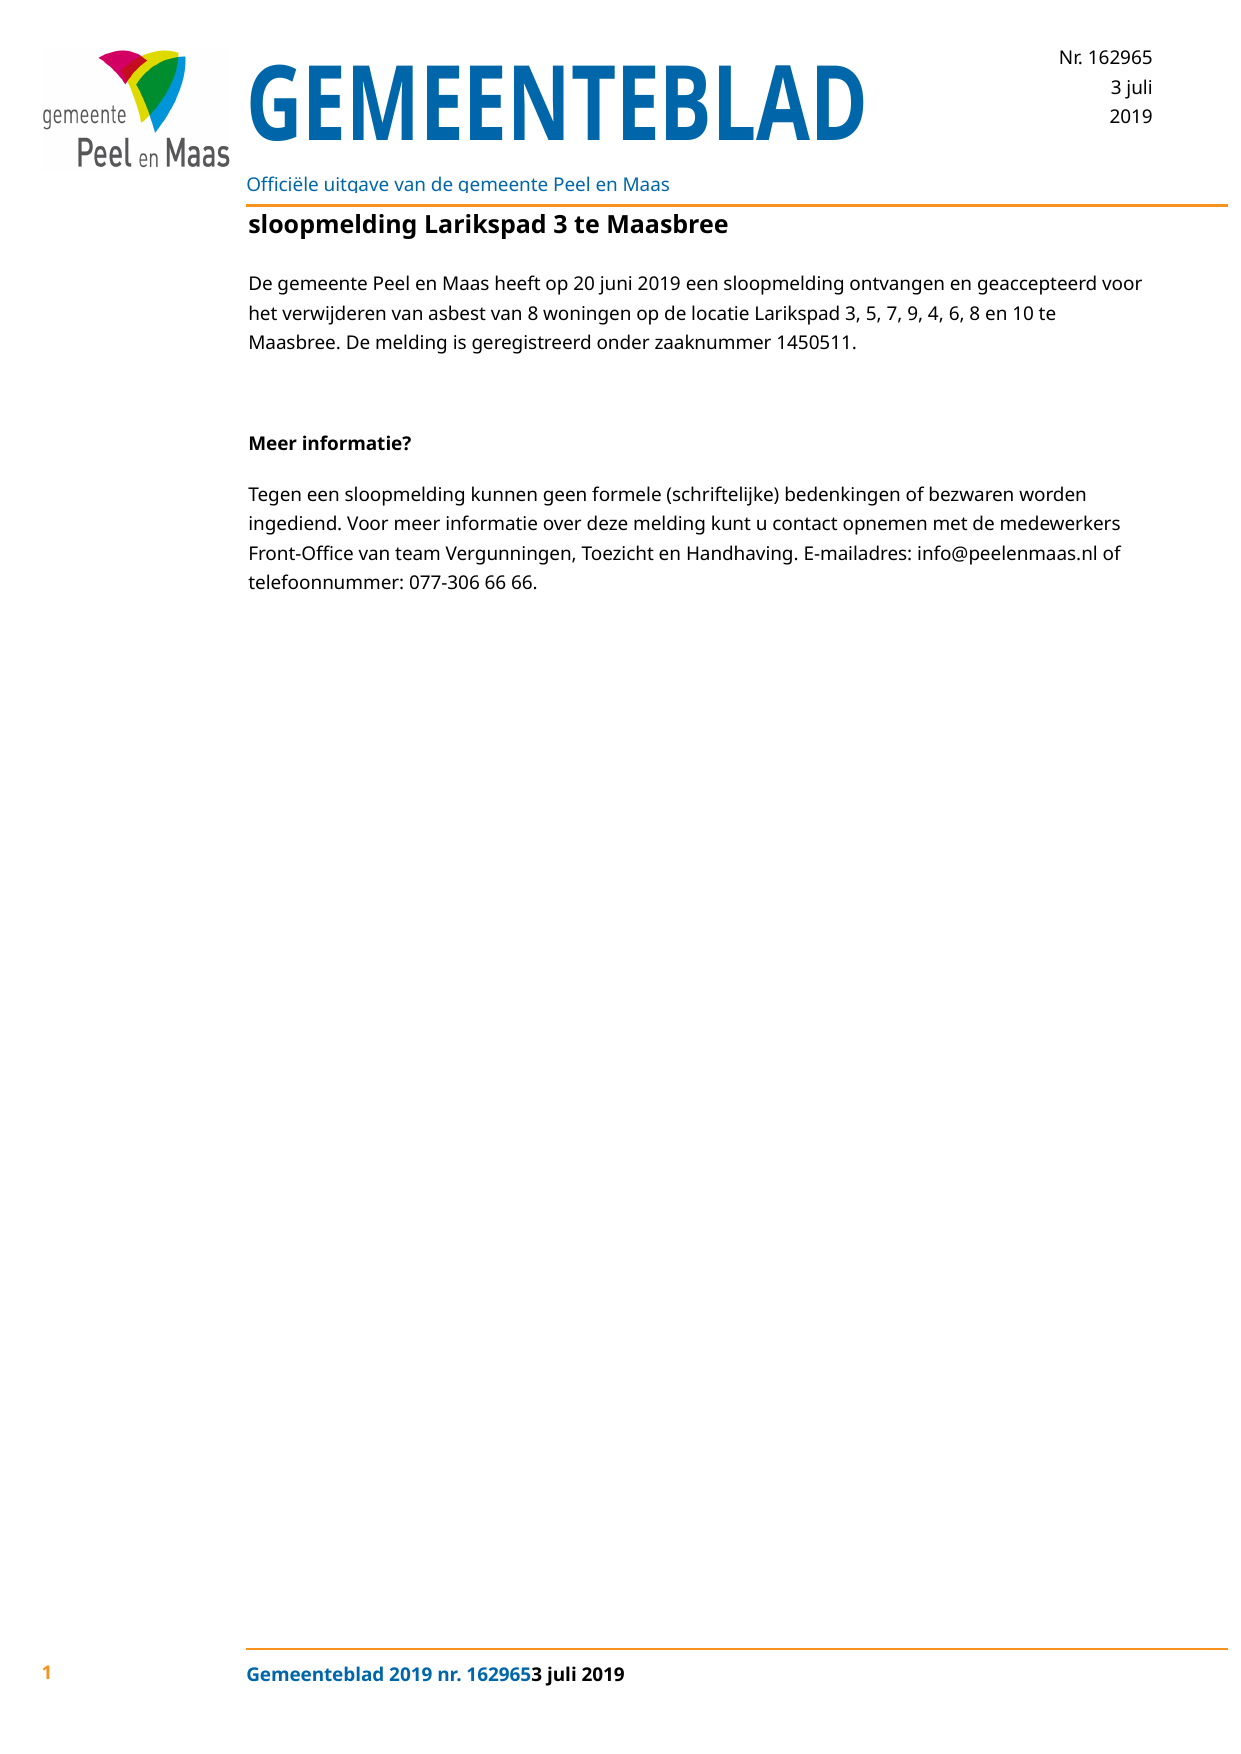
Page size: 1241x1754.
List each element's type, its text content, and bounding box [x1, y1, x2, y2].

text Meer informatie? [248, 430, 1152, 456]
picture [41, 47, 231, 172]
text De gemeente Peel en Maas heeft op 20 juni 2019 een sloopmelding ontvangen en geaccepteerd voor het verwijderen van asbest van 8 woningen op de locatie Larikspad 3, 5, 7, 9, 4, 6, 8 en 10 te Maasbree. De melding is geregistreerd onder zaaknummer 1450511. [248, 270, 1152, 355]
text sloopmelding Larikspad 3 te Maasbree [248, 207, 1152, 241]
text Tegen een sloopmelding kunnen geen formele (schriftelijke) bedenkingen of bezwaren worden ingediend. Voor meer informatie over deze melding kunt u contact opnemen met de medewerkers Front-Office van team Vergunningen, Toezicht en Handhaving. E-mailadres: info@peelenmaas.nl of telefoonnummer: 077-306 66 66. [248, 481, 1152, 595]
